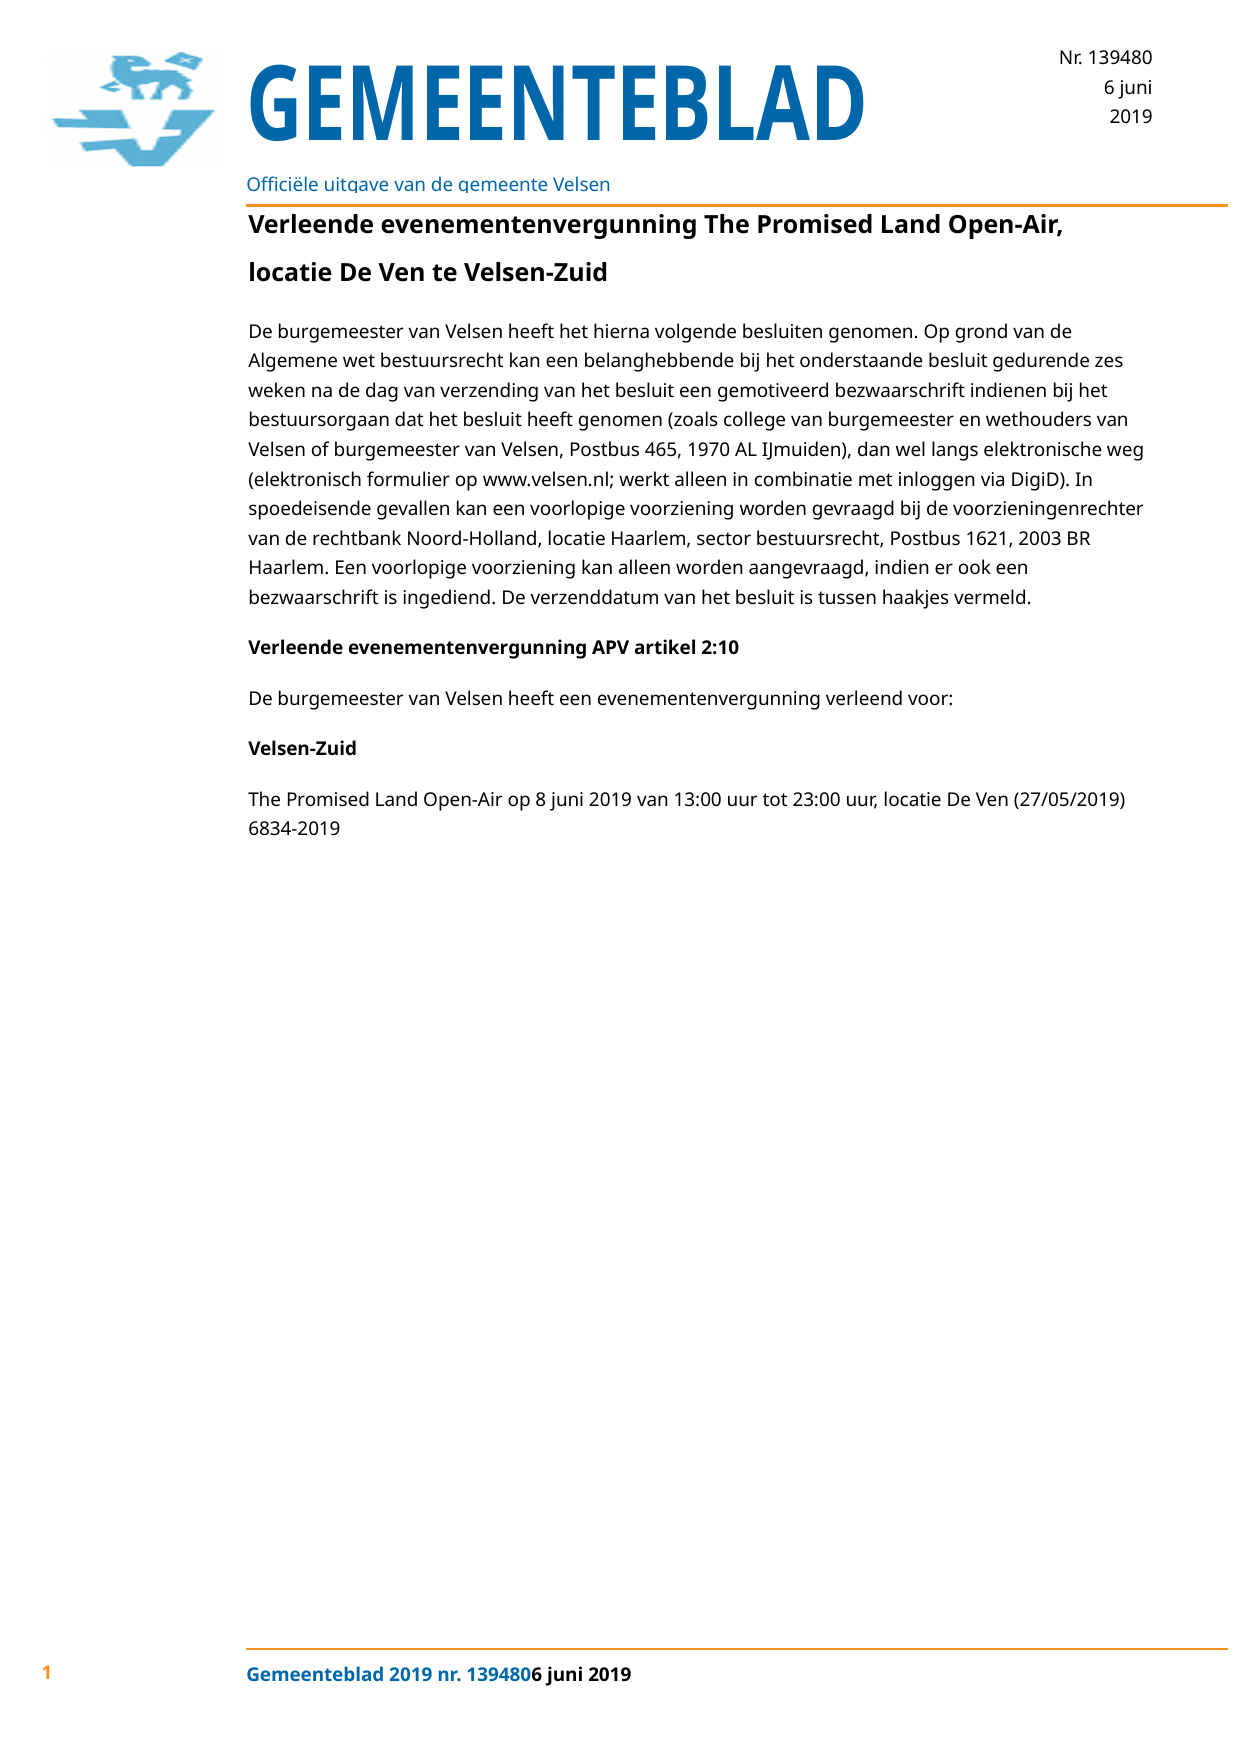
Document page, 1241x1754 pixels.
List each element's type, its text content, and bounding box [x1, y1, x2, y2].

text Verleende evenementenvergunning The Promised Land Open-Air, locatie De Ven te Velsen-Zuid [248, 207, 1152, 288]
text The Promised Land Open-Air op 8 juni 2019 van 13:00 uur tot 23:00 uur, locatie De Ven (27/05/2019) 6834-2019 [248, 786, 1152, 841]
text De burgemeester van Velsen heeft het hierna volgende besluiten genomen. Op grond van de Algemene wet bestuursrecht kan een belanghebbende bij het onderstaande besluit gedurende zes weken na de dag van verzending van het besluit een gemotiveerd bezwaarschrift indienen bij het bestuursorgaan dat het besluit heeft genomen (zoals college van burgemeester en wethouders van Velsen of burgemeester van Velsen, Postbus 465, 1970 AL IJmuiden), dan wel langs elektronische weg (elektronisch formulier op www.velsen.nl; werkt alleen in combinatie met inloggen via DigiD). In spoedeisende gevallen kan een voorlopige voorziening worden gevraagd bij de voorzieningenrechter van de rechtbank Noord-Holland, locatie Haarlem, sector bestuursrecht, Postbus 1621, 2003 BR Haarlem. Een voorlopige voorziening kan alleen worden aangevraagd, indien er ook een bezwaarschrift is ingediend. De verzenddatum van het besluit is tussen haakjes vermeld. [248, 318, 1152, 610]
picture [41, 47, 231, 172]
text Verleende evenementenvergunning APV artikel 2:10 [248, 634, 1152, 660]
text Velsen-Zuid [248, 735, 1152, 761]
text De burgemeester van Velsen heeft een evenementenvergunning verleend voor: [248, 685, 1152, 711]
